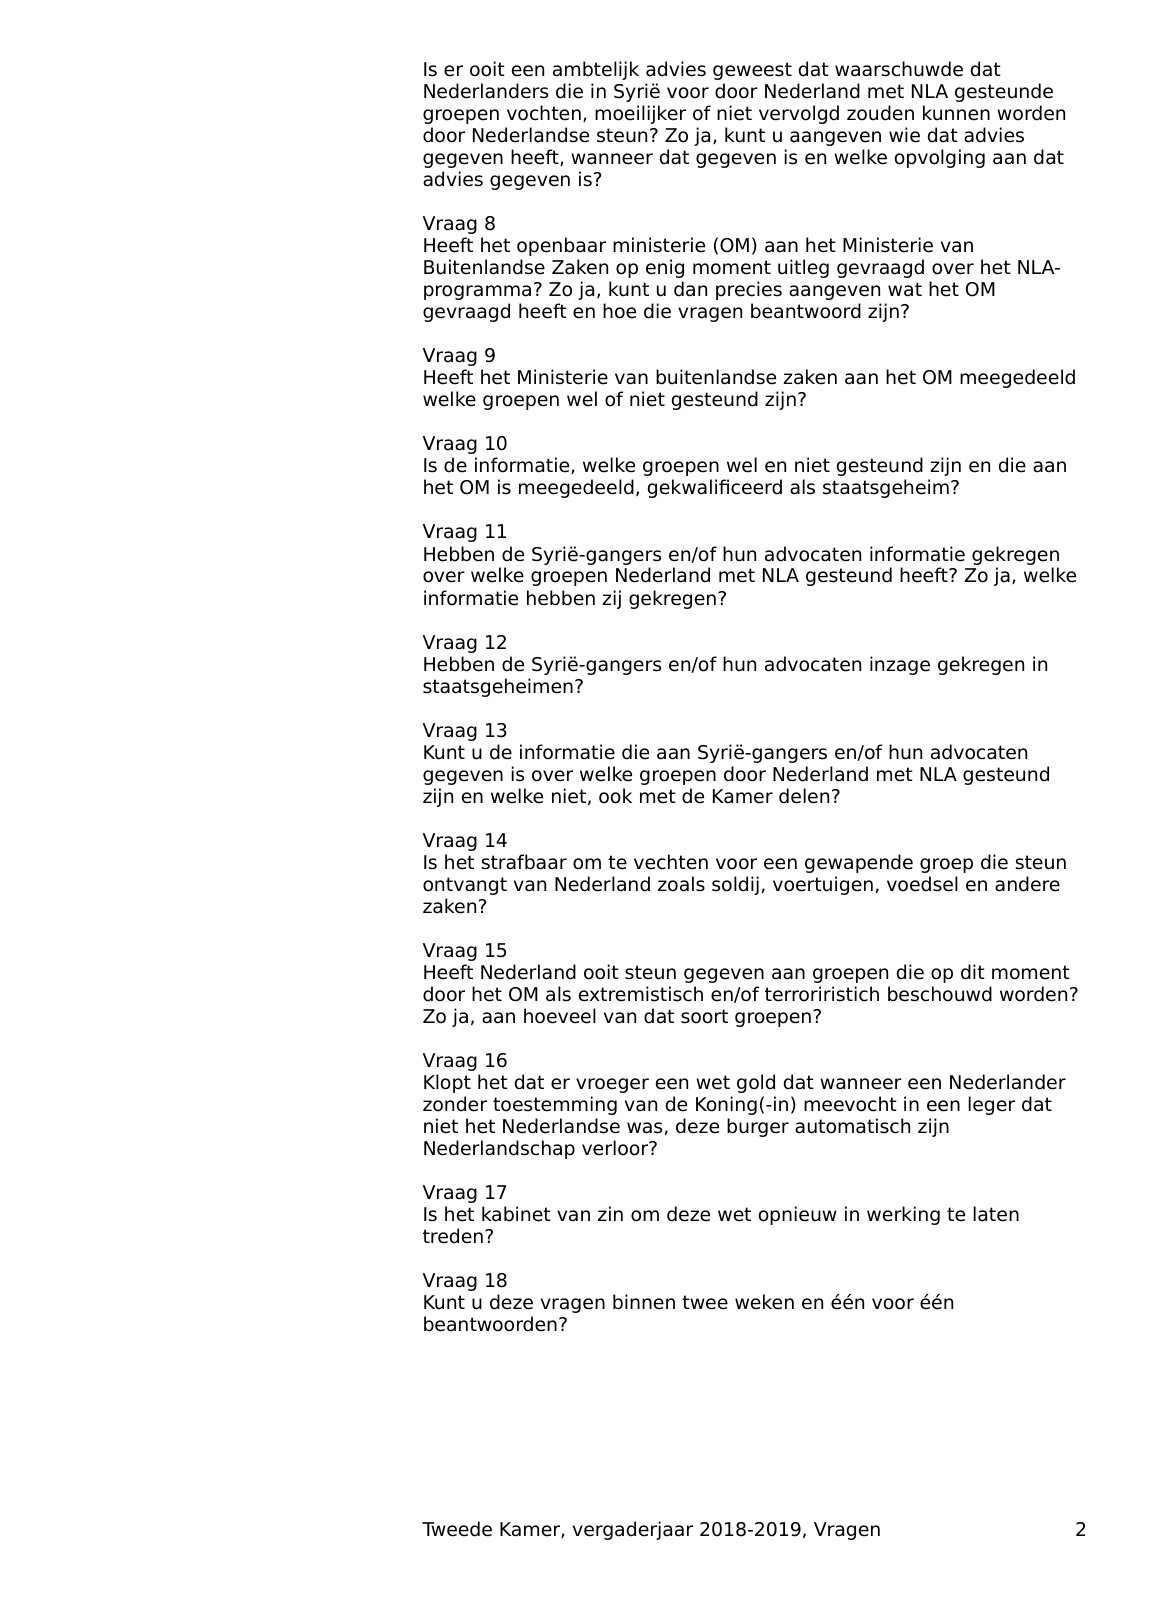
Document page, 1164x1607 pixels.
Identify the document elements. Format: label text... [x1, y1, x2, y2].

text Kunt u deze vragen binnen twee weken en één voor één beantwoorden? [422, 1292, 1087, 1336]
text Vraag 13 [422, 720, 1087, 742]
text Vraag 10 [422, 433, 1087, 455]
text Is er ooit een ambtelijk advies geweest dat waarschuwde dat Nederlanders die in Syrië voor door Nederland met NLA gesteunde groepen vochten, moeilijker of niet vervolgd zouden kunnen worden door Nederlandse steun? Zo ja, kunt u aangeven wie dat advies gegeven heeft, wanneer dat gegeven is en welke opvolging aan dat advies gegeven is? [422, 59, 1087, 191]
text Heeft het Ministerie van buitenlandse zaken aan het OM meegedeeld welke groepen wel of niet gesteund zijn? [422, 367, 1087, 411]
text Vraag 8 [422, 213, 1087, 235]
text Vraag 15 [422, 940, 1087, 962]
text Vraag 18 [422, 1270, 1087, 1292]
text Klopt het dat er vroeger een wet gold dat wanneer een Nederlander zonder toestemming van de Koning(-in) meevocht in een leger dat niet het Nederlandse was, deze burger automatisch zijn Nederlandschap verloor? [422, 1072, 1087, 1160]
text Vraag 11 [422, 521, 1087, 543]
text Hebben de Syrië-gangers en/of hun advocaten informatie gekregen over welke groepen Nederland met NLA gesteund heeft? Zo ja, welke informatie hebben zij gekregen? [422, 543, 1087, 609]
text Vraag 17 [422, 1182, 1087, 1204]
text Heeft Nederland ooit steun gegeven aan groepen die op dit moment door het OM als extremistisch en/of terroriristich beschouwd worden? Zo ja, aan hoeveel van dat soort groepen? [422, 962, 1087, 1028]
text Kunt u de informatie die aan Syrië-gangers en/of hun advocaten gegeven is over welke groepen door Nederland met NLA gesteund zijn en welke niet, ook met de Kamer delen? [422, 742, 1087, 808]
text Vraag 14 [422, 830, 1087, 852]
text Hebben de Syrië-gangers en/of hun advocaten inzage gekregen in staatsgeheimen? [422, 653, 1087, 697]
text Heeft het openbaar ministerie (OM) aan het Ministerie van Buitenlandse Zaken op enig moment uitleg gevraagd over het NLA-programma? Zo ja, kunt u dan precies aangeven wat het OM gevraagd heeft en hoe die vragen beantwoord zijn? [422, 235, 1087, 323]
text Is het kabinet van zin om deze wet opnieuw in werking te laten treden? [422, 1204, 1087, 1248]
text Is het strafbaar om te vechten voor een gewapende groep die steun ontvangt van Nederland zoals soldij, voertuigen, voedsel en andere zaken? [422, 852, 1087, 918]
text Vraag 16 [422, 1050, 1087, 1072]
text Is de informatie, welke groepen wel en niet gesteund zijn en die aan het OM is meegedeeld, gekwalificeerd als staatsgeheim? [422, 455, 1087, 499]
text Vraag 12 [422, 632, 1087, 653]
text Vraag 9 [422, 345, 1087, 367]
